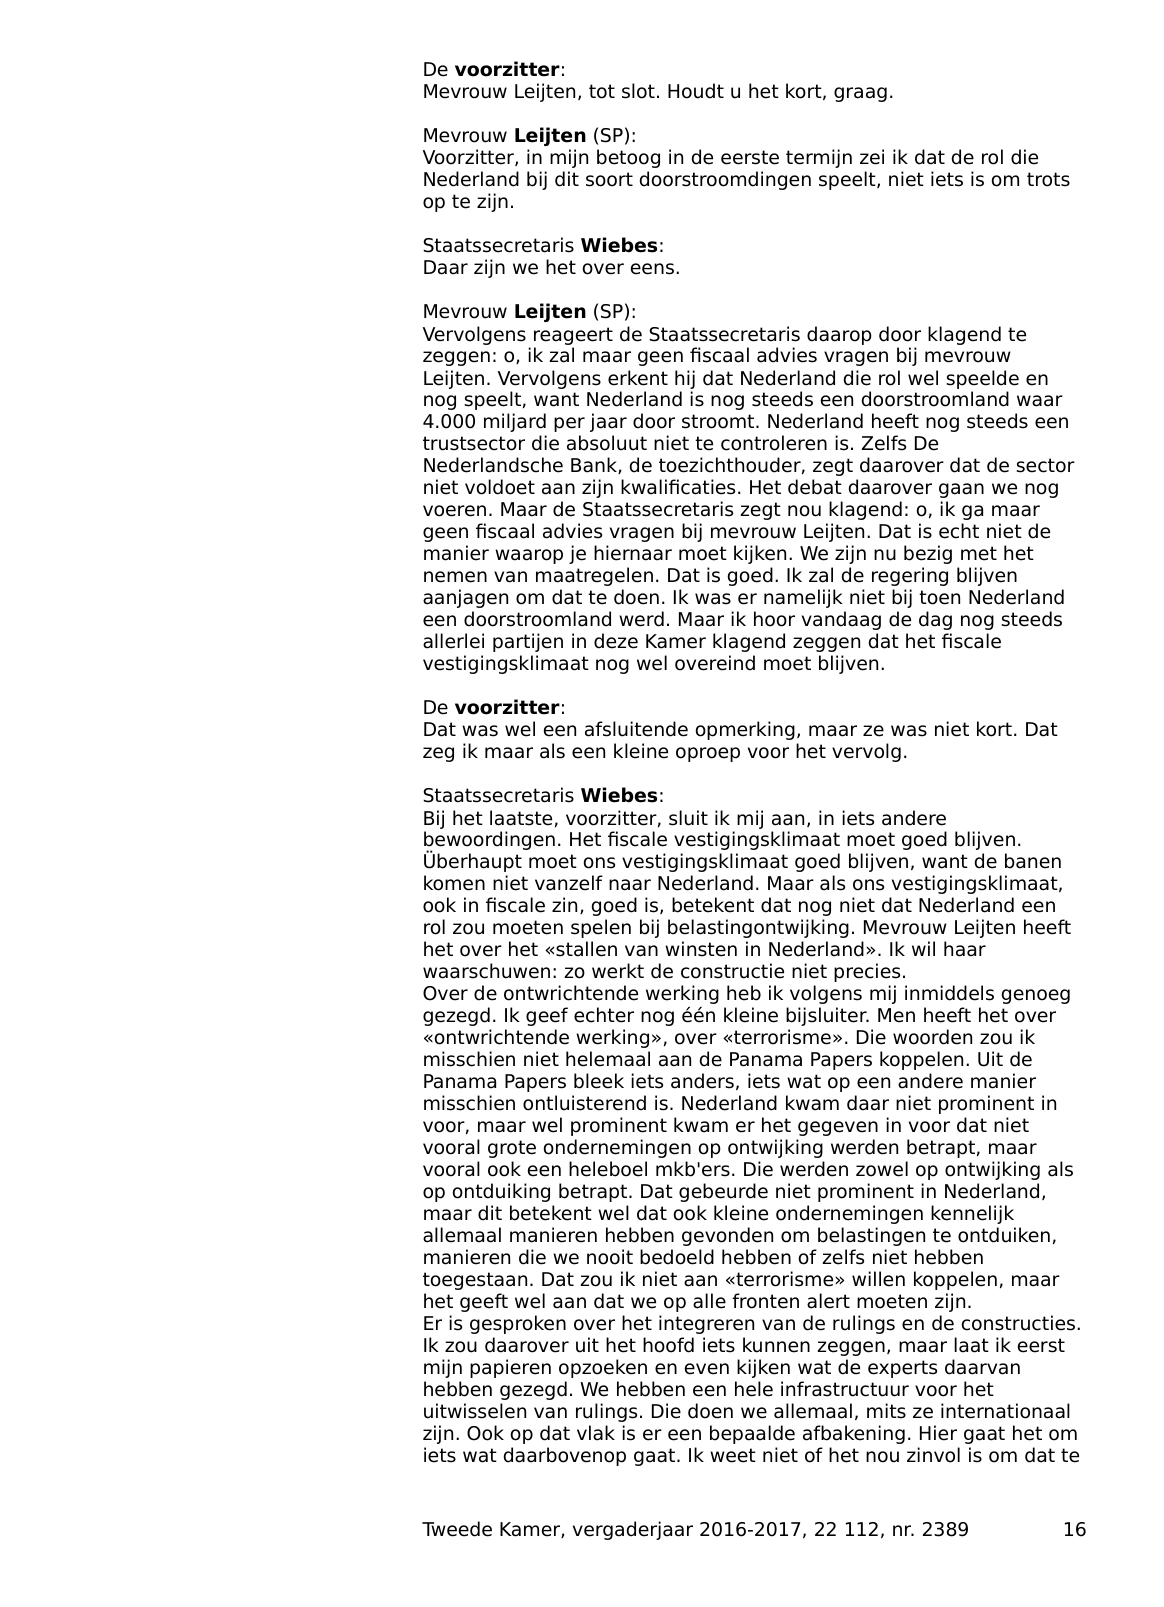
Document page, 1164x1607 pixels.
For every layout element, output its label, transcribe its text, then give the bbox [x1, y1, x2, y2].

text Dat was wel een afsluitende opmerking, maar ze was niet kort. Dat zeg ik maar als een kleine oproep voor het vervolg. [422, 719, 1087, 763]
text Er is gesproken over het integreren van de rulings en de constructies. Ik zou daarover uit het hoofd iets kunnen zeggen, maar laat ik eerst mijn papieren opzoeken en even kijken wat de experts daarvan hebben gezegd. We hebben een hele infrastructuur voor het uitwisselen van rulings. Die doen we allemaal, mits ze internationaal zijn. Ook op dat vlak is er een bepaalde afbakening. Hier gaat het om iets wat daarbovenop gaat. Ik weet niet of het nou zinvol is om dat te [422, 1313, 1087, 1467]
text Staatssecretaris Wiebes: [422, 235, 1087, 257]
text Vervolgens reageert de Staatssecretaris daarop door klagend te zeggen: o, ik zal maar geen fiscaal advies vragen bij mevrouw Leijten. Vervolgens erkent hij dat Nederland die rol wel speelde en nog speelt, want Nederland is nog steeds een doorstroomland waar 4.000 miljard per jaar door stroomt. Nederland heeft nog steeds een trustsector die absoluut niet te controleren is. Zelfs De Nederlandsche Bank, de toezichthouder, zegt daarover dat de sector niet voldoet aan zijn kwalificaties. Het debat daarover gaan we nog voeren. Maar de Staatssecretaris zegt nou klagend: o, ik ga maar geen fiscaal advies vragen bij mevrouw Leijten. Dat is echt niet de manier waarop je hiernaar moet kijken. We zijn nu bezig met het nemen van maatregelen. Dat is goed. Ik zal de regering blijven aanjagen om dat te doen. Ik was er namelijk niet bij toen Nederland een doorstroomland werd. Maar ik hoor vandaag de dag nog steeds allerlei partijen in deze Kamer klagend zeggen dat het fiscale vestigingsklimaat nog wel overeind moet blijven. [422, 323, 1087, 675]
text Staatssecretaris Wiebes: [422, 785, 1087, 807]
text Mevrouw Leijten (SP): [422, 125, 1087, 147]
text De voorzitter: [422, 59, 1087, 81]
text De voorzitter: [422, 697, 1087, 719]
text Mevrouw Leijten (SP): [422, 301, 1087, 323]
text Over de ontwrichtende werking heb ik volgens mij inmiddels genoeg gezegd. Ik geef echter nog één kleine bijsluiter. Men heeft het over «ontwrichtende werking», over «terrorisme». Die woorden zou ik misschien niet helemaal aan de Panama Papers koppelen. Uit de Panama Papers bleek iets anders, iets wat op een andere manier misschien ontluisterend is. Nederland kwam daar niet prominent in voor, maar wel prominent kwam er het gegeven in voor dat niet vooral grote ondernemingen op ontwijking werden betrapt, maar vooral ook een heleboel mkb'ers. Die werden zowel op ontwijking als op ontduiking betrapt. Dat gebeurde niet prominent in Nederland, maar dit betekent wel dat ook kleine ondernemingen kennelijk allemaal manieren hebben gevonden om belastingen te ontduiken, manieren die we nooit bedoeld hebben of zelfs niet hebben toegestaan. Dat zou ik niet aan «terrorisme» willen koppelen, maar het geeft wel aan dat we op alle fronten alert moeten zijn. [422, 983, 1087, 1313]
text Bij het laatste, voorzitter, sluit ik mij aan, in iets andere bewoordingen. Het fiscale vestigingsklimaat moet goed blijven. Überhaupt moet ons vestigingsklimaat goed blijven, want de banen komen niet vanzelf naar Nederland. Maar als ons vestigingsklimaat, ook in fiscale zin, goed is, betekent dat nog niet dat Nederland een rol zou moeten spelen bij belastingontwijking. Mevrouw Leijten heeft het over het «stallen van winsten in Nederland». Ik wil haar waarschuwen: zo werkt de constructie niet precies. [422, 807, 1087, 983]
text Daar zijn we het over eens. [422, 257, 1087, 279]
text Voorzitter, in mijn betoog in de eerste termijn zei ik dat de rol die Nederland bij dit soort doorstroomdingen speelt, niet iets is om trots op te zijn. [422, 147, 1087, 213]
text Mevrouw Leijten, tot slot. Houdt u het kort, graag. [422, 81, 1087, 103]
